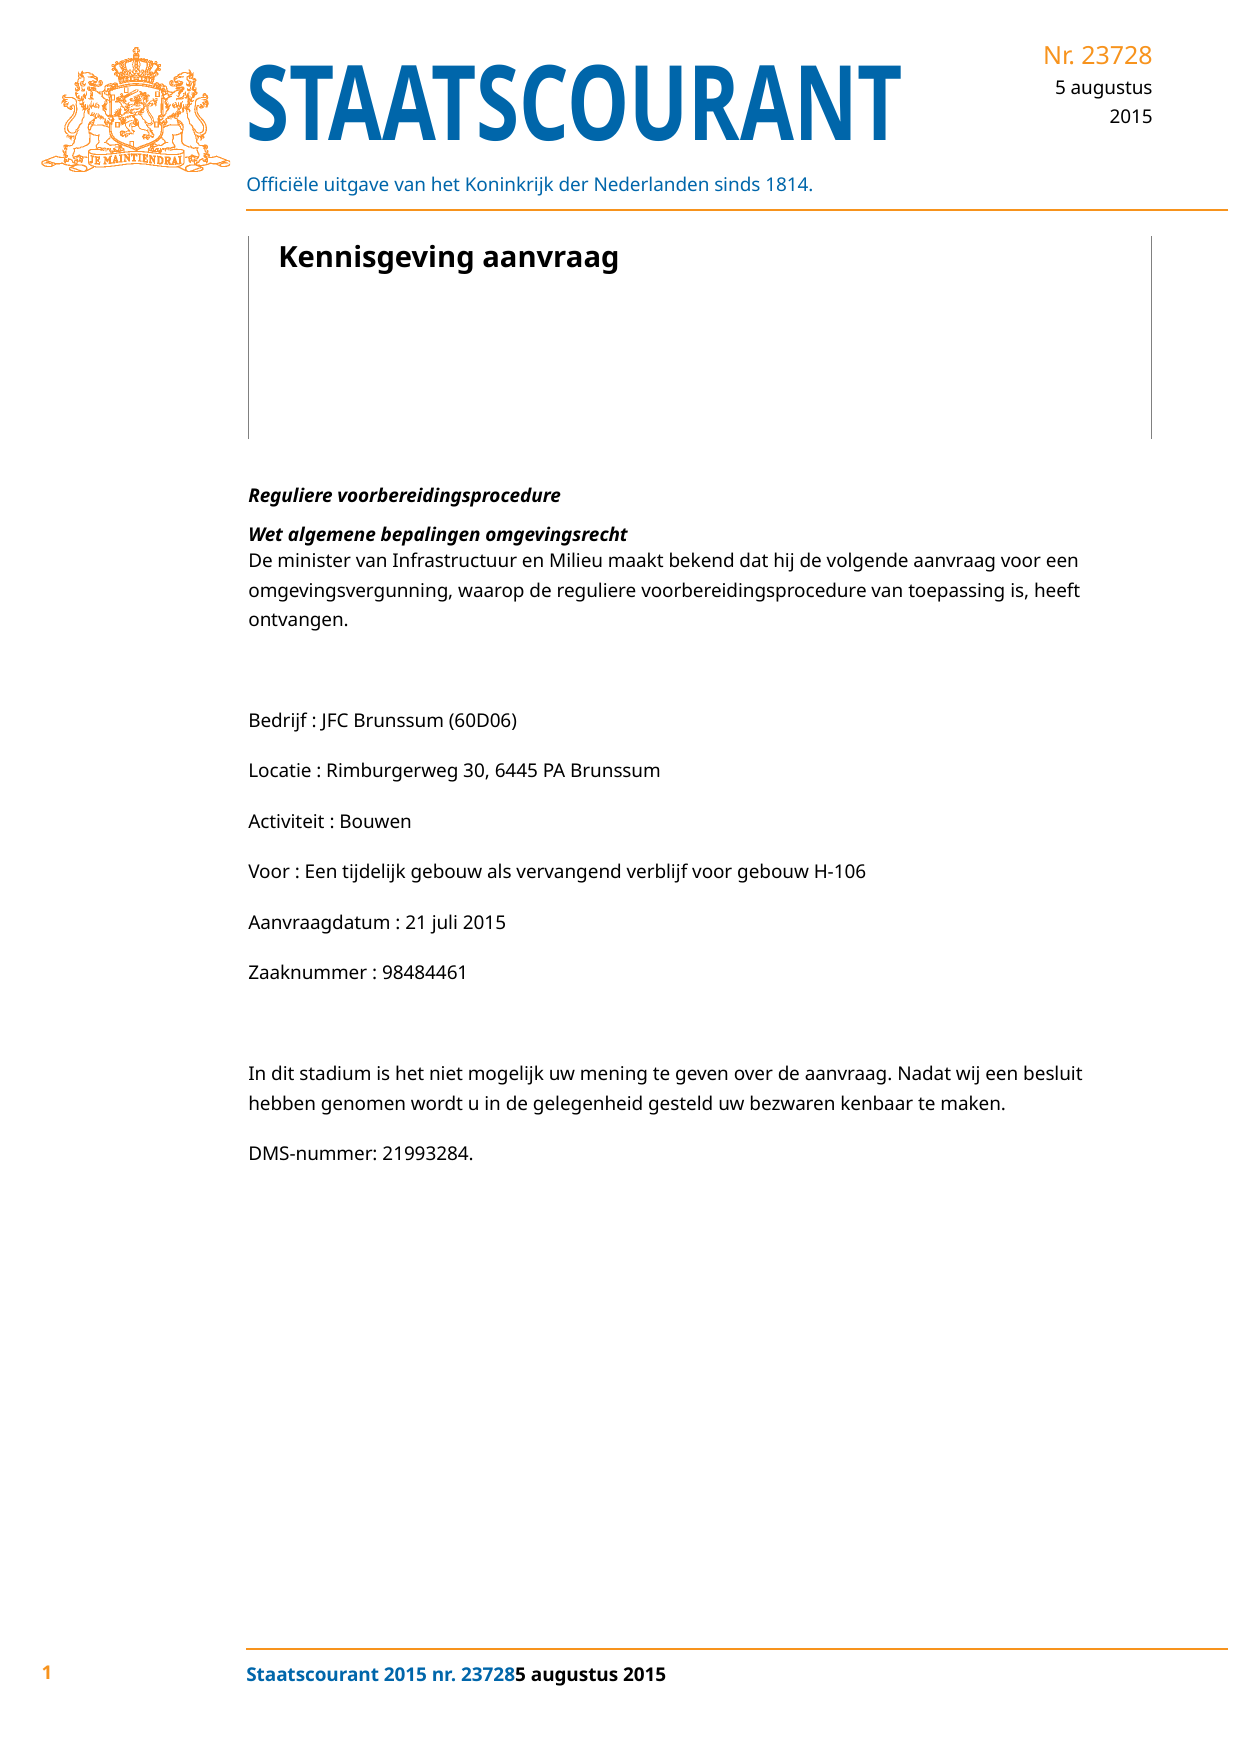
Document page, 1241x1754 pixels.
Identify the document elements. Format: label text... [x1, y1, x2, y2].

table_header Kennisgeving aanvraag [249, 236, 850, 439]
picture [912, 236, 1090, 414]
table_header [1090, 236, 1151, 413]
text Aanvraagdatum : 21 juli 2015 [248, 909, 1152, 934]
table_header [850, 236, 912, 413]
picture [41, 47, 231, 172]
text Locatie : Rimburgerweg 30, 6445 PA Brunssum [248, 758, 1152, 783]
text Activiteit : Bouwen [248, 808, 1152, 834]
text Reguliere voorbereidingsprocedure [248, 482, 1152, 508]
text Voor : Een tijdelijk gebouw als vervangend verblijf voor gebouw H-106 [248, 858, 1152, 884]
text Bedrijf : JFC Brunssum (60D06) [248, 707, 1152, 733]
table_header [850, 414, 1151, 439]
text Wet algemene bepalingen omgevingsrecht [248, 521, 1152, 547]
text De minister van Infrastructuur en Milieu maakt bekend dat hij de volgende aanvraag voor een omgevingsvergunning, waarop de reguliere voorbereidingsprocedure van toepassing is, heeft ontvangen. [248, 547, 1152, 632]
text DMS-nummer: 21993284. [248, 1140, 1152, 1166]
text Zaaknummer : 98484461 [248, 959, 1152, 985]
text In dit stadium is het niet mogelijk uw mening te geven over de aanvraag. Nadat wij een besluit hebben genomen wordt u in de gelegenheid gesteld uw bezwaren kenbaar te maken. [248, 1060, 1152, 1115]
